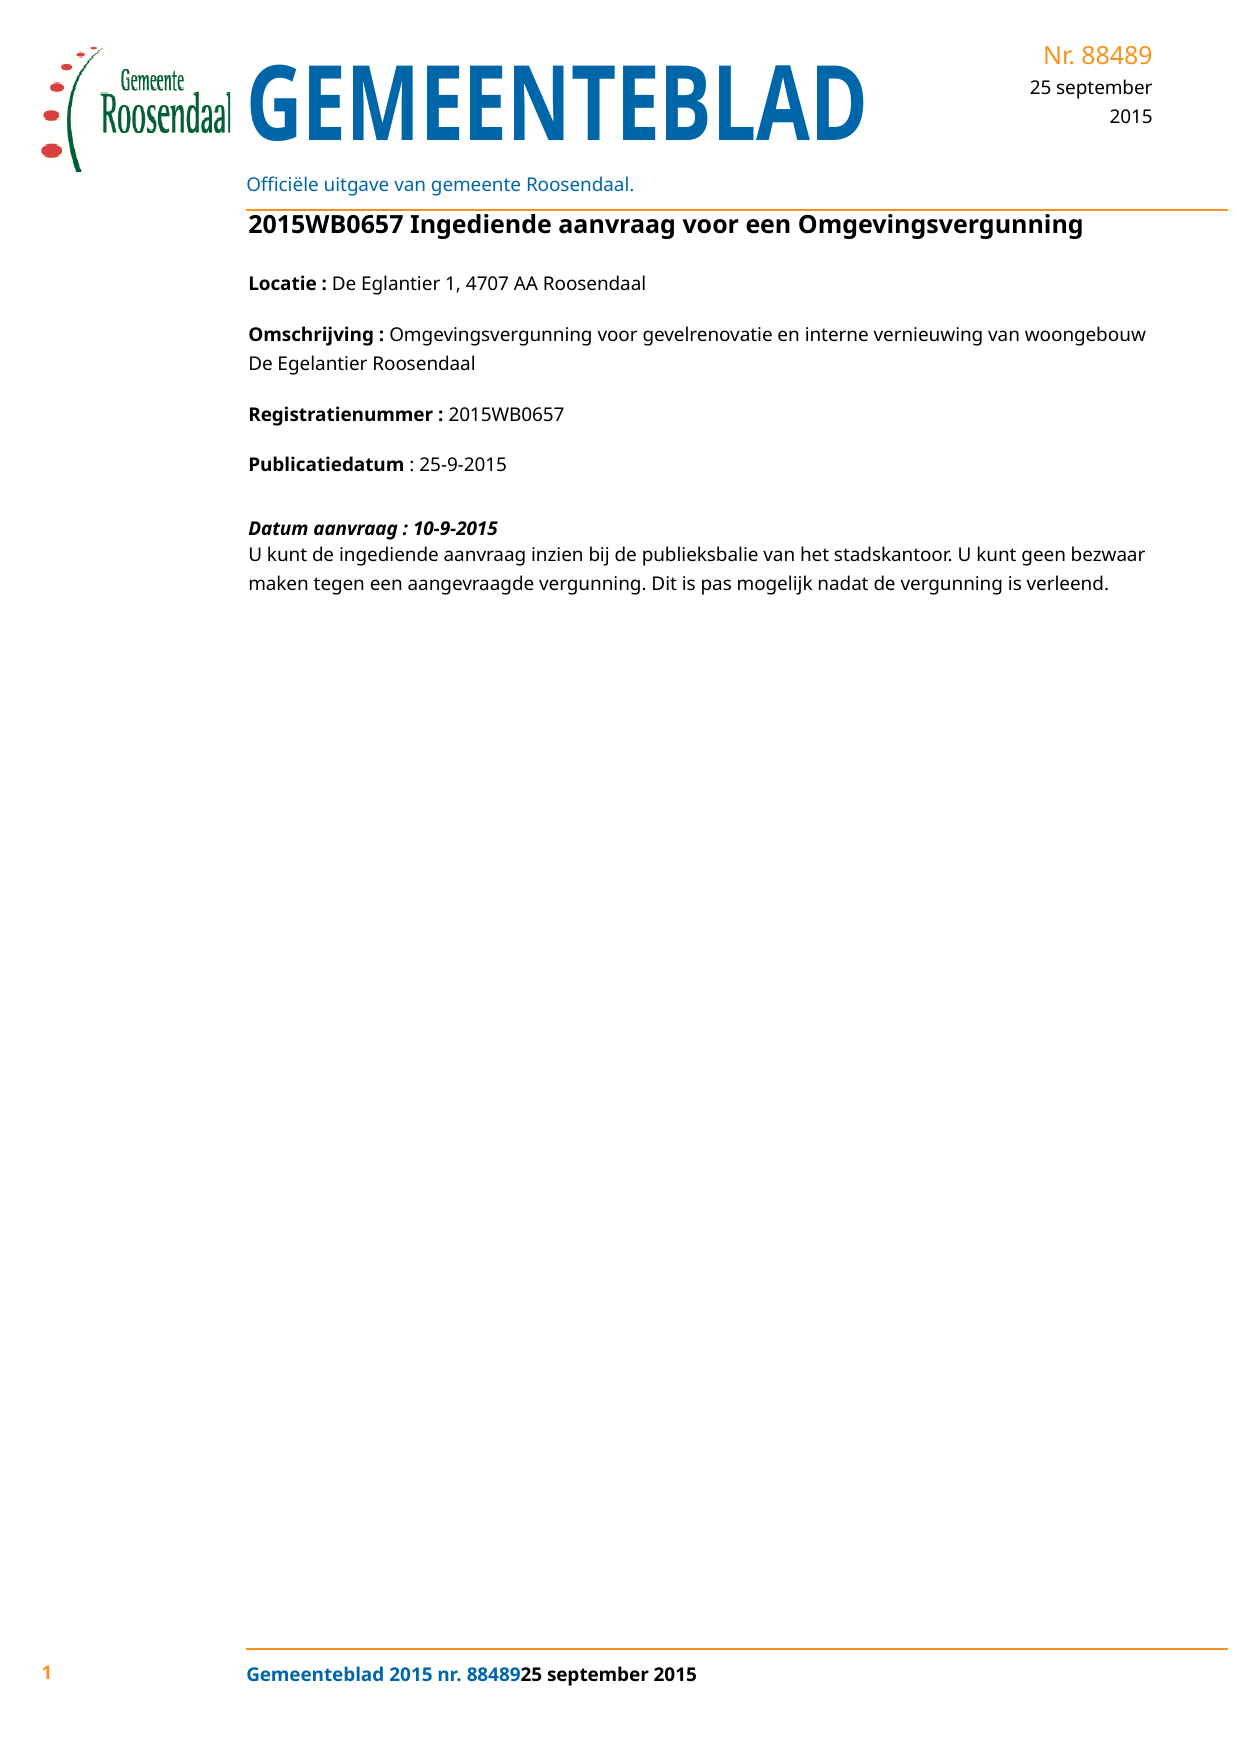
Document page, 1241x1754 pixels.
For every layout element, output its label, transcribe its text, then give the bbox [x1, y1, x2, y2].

text Datum aanvraag : 10-9-2015 [248, 515, 1152, 541]
text Registratienummer : 2015WB0657 [248, 401, 1152, 426]
text U kunt de ingediende aanvraag inzien bij de publieksbalie van het stadskantoor. U kunt geen bezwaar maken tegen een aangevraagde vergunning. Dit is pas mogelijk nadat de vergunning is verleend. [248, 541, 1152, 596]
text Publicatiedatum : 25-9-2015 [248, 451, 1152, 477]
text Locatie : De Eglantier 1, 4707 AA Roosendaal [248, 270, 1152, 296]
picture [41, 47, 231, 172]
text 2015WB0657 Ingediende aanvraag voor een Omgevingsvergunning [248, 211, 1152, 241]
text Omschrijving : Omgevingsvergunning voor gevelrenovatie en interne vernieuwing van woongebouw De Egelantier Roosendaal [248, 321, 1152, 376]
